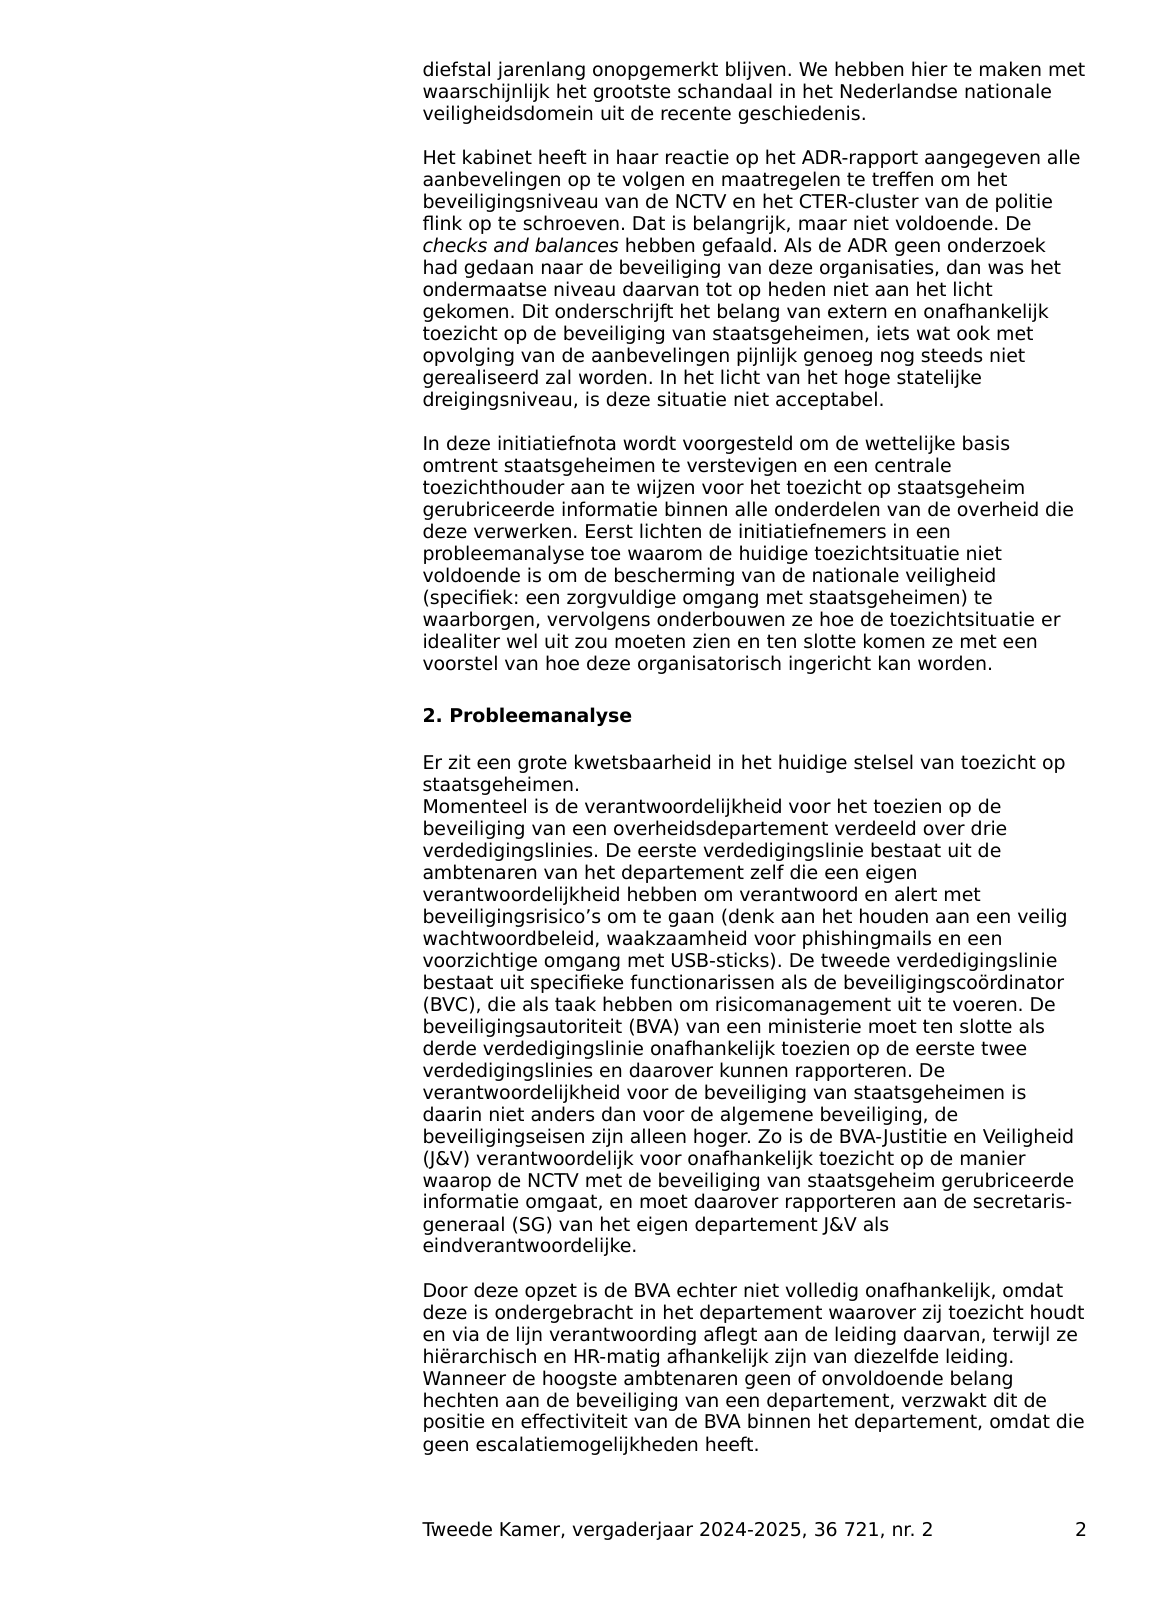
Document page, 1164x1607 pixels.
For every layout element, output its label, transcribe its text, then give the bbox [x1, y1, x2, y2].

text Door deze opzet is de BVA echter niet volledig onafhankelijk, omdat deze is ondergebracht in het departement waarover zij toezicht houdt en via de lijn verantwoording aflegt aan de leiding daarvan, terwijl ze hiërarchisch en HR-matig afhankelijk zijn van diezelfde leiding. Wanneer de hoogste ambtenaren geen of onvoldoende belang hechten aan de beveiliging van een departement, verzwakt dit de positie en effectiviteit van de BVA binnen het departement, omdat die geen escalatiemogelijkheden heeft. [422, 1279, 1087, 1455]
text Er zit een grote kwetsbaarheid in het huidige stelsel van toezicht op staatsgeheimen. [422, 752, 1087, 796]
text diefstal jarenlang onopgemerkt blijven. We hebben hier te maken met waarschijnlijk het grootste schandaal in het Nederlandse nationale veiligheidsdomein uit de recente geschiedenis. [422, 59, 1087, 125]
subtitle 2. Probleemanalyse [422, 705, 1087, 727]
text In deze initiatiefnota wordt voorgesteld om de wettelijke basis omtrent staatsgeheimen te verstevigen en een centrale toezichthouder aan te wijzen voor het toezicht op staatsgeheim gerubriceerde informatie binnen alle onderdelen van de overheid die deze verwerken. Eerst lichten de initiatiefnemers in een probleemanalyse toe waarom de huidige toezichtsituatie niet voldoende is om de bescherming van de nationale veiligheid (specifiek: een zorgvuldige omgang met staatsgeheimen) te waarborgen, vervolgens onderbouwen ze hoe de toezichtsituatie er idealiter wel uit zou moeten zien en ten slotte komen ze met een voorstel van hoe deze organisatorisch ingericht kan worden. [422, 433, 1087, 675]
text Momenteel is de verantwoordelijkheid voor het toezien op de beveiliging van een overheidsdepartement verdeeld over drie verdedigingslinies. De eerste verdedigingslinie bestaat uit de ambtenaren van het departement zelf die een eigen verantwoordelijkheid hebben om verantwoord en alert met beveiligingsrisico’s om te gaan (denk aan het houden aan een veilig wachtwoordbeleid, waakzaamheid voor phishingmails en een voorzichtige omgang met USB-sticks). De tweede verdedigingslinie bestaat uit specifieke functionarissen als de beveiligingscoördinator (BVC), die als taak hebben om risicomanagement uit te voeren. De beveiligingsautoriteit (BVA) van een ministerie moet ten slotte als derde verdedigingslinie onafhankelijk toezien op de eerste twee verdedigingslinies en daarover kunnen rapporteren. De verantwoordelijkheid voor de beveiliging van staatsgeheimen is daarin niet anders dan voor de algemene beveiliging, de beveiligingseisen zijn alleen hoger. Zo is de BVA-Justitie en Veiligheid (J&V) verantwoordelijk voor onafhankelijk toezicht op de manier waarop de NCTV met de beveiliging van staatsgeheim gerubriceerde informatie omgaat, en moet daarover rapporteren aan de secretaris-generaal (SG) van het eigen departement J&V als eindverantwoordelijke. [422, 796, 1087, 1257]
text Het kabinet heeft in haar reactie op het ADR-rapport aangegeven alle aanbevelingen op te volgen en maatregelen te treffen om het beveiligingsniveau van de NCTV en het CTER-cluster van de politie flink op te schroeven. Dat is belangrijk, maar niet voldoende. De checks and balances hebben gefaald. Als de ADR geen onderzoek had gedaan naar de beveiliging van deze organisaties, dan was het ondermaatse niveau daarvan tot op heden niet aan het licht gekomen. Dit onderschrijft het belang van extern en onafhankelijk toezicht op de beveiliging van staatsgeheimen, iets wat ook met opvolging van de aanbevelingen pijnlijk genoeg nog steeds niet gerealiseerd zal worden. In het licht van het hoge statelijke dreigingsniveau, is deze situatie niet acceptabel. [422, 147, 1087, 411]
